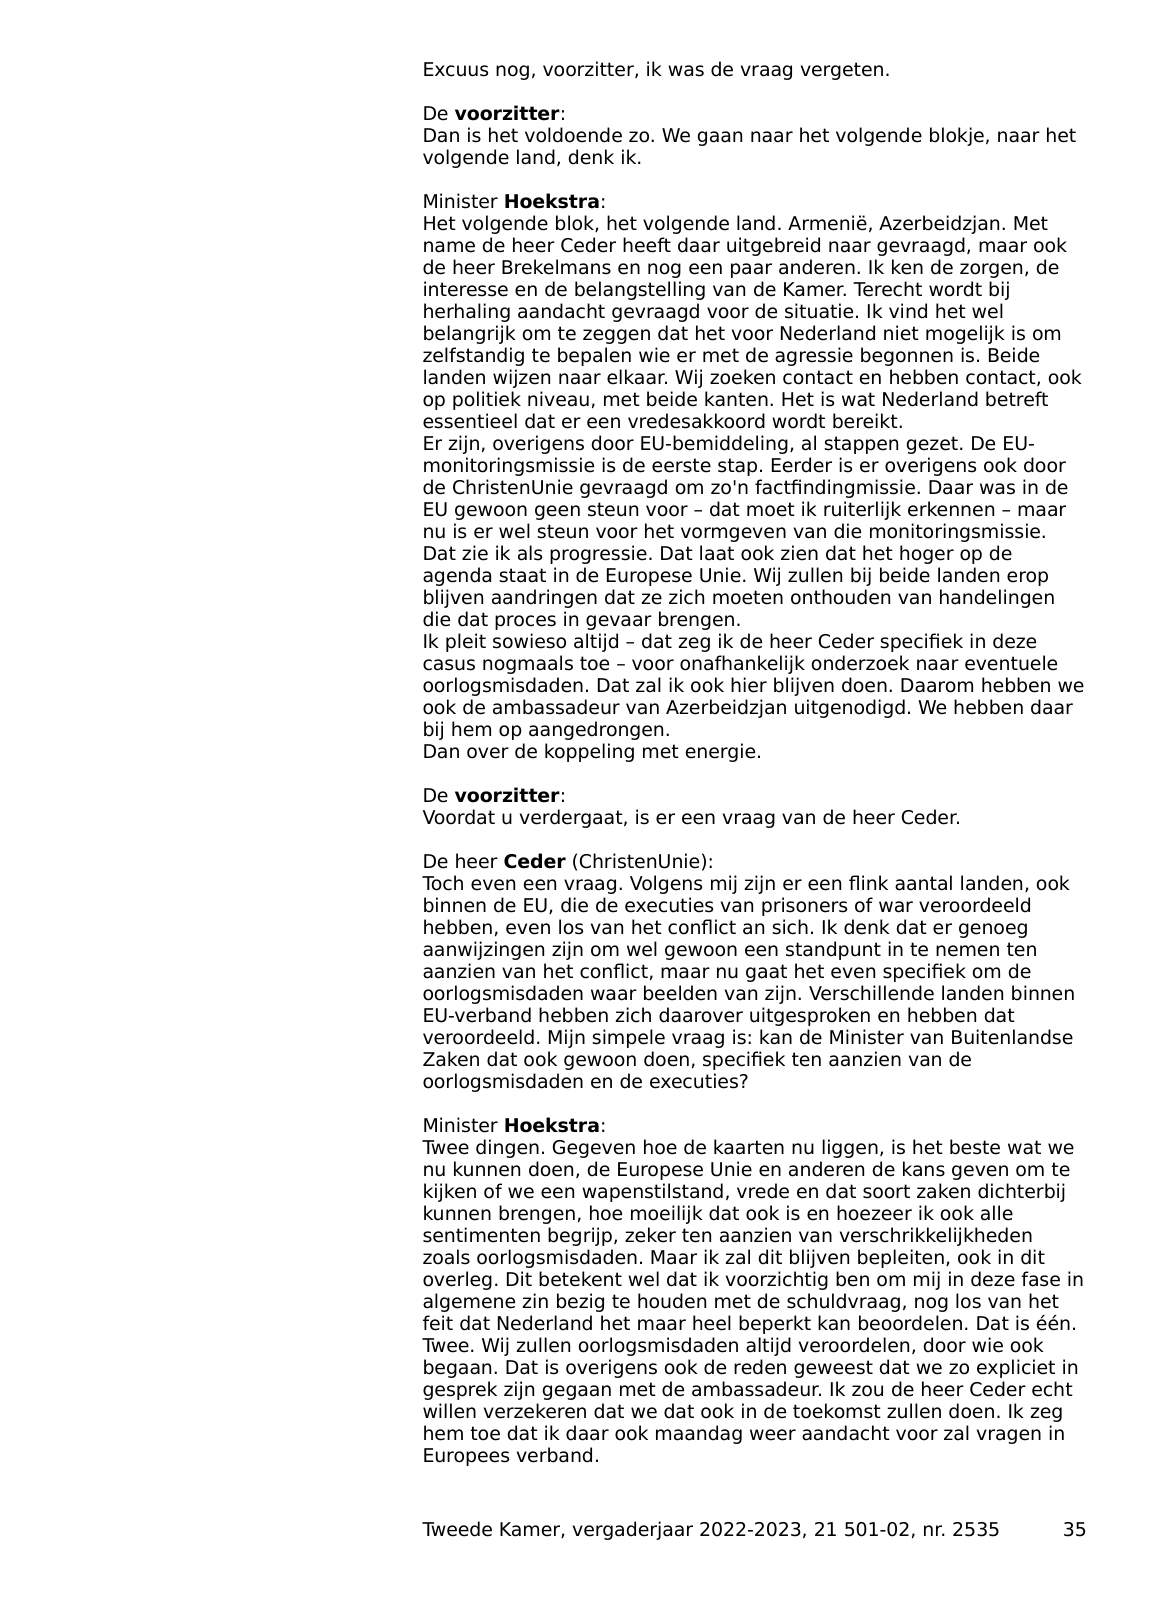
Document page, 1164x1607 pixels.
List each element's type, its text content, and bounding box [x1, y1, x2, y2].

text Het volgende blok, het volgende land. Armenië, Azerbeidzjan. Met name de heer Ceder heeft daar uitgebreid naar gevraagd, maar ook de heer Brekelmans en nog een paar anderen. Ik ken de zorgen, de interesse en de belangstelling van de Kamer. Terecht wordt bij herhaling aandacht gevraagd voor de situatie. Ik vind het wel belangrijk om te zeggen dat het voor Nederland niet mogelijk is om zelfstandig te bepalen wie er met de agressie begonnen is. Beide landen wijzen naar elkaar. Wij zoeken contact en hebben contact, ook op politiek niveau, met beide kanten. Het is wat Nederland betreft essentieel dat er een vredesakkoord wordt bereikt. [422, 213, 1087, 433]
text Twee dingen. Gegeven hoe de kaarten nu liggen, is het beste wat we nu kunnen doen, de Europese Unie en anderen de kans geven om te kijken of we een wapenstilstand, vrede en dat soort zaken dichterbij kunnen brengen, hoe moeilijk dat ook is en hoezeer ik ook alle sentimenten begrijp, zeker ten aanzien van verschrikkelijkheden zoals oorlogsmisdaden. Maar ik zal dit blijven bepleiten, ook in dit overleg. Dit betekent wel dat ik voorzichtig ben om mij in deze fase in algemene zin bezig te houden met de schuldvraag, nog los van het feit dat Nederland het maar heel beperkt kan beoordelen. Dat is één. Twee. Wij zullen oorlogsmisdaden altijd veroordelen, door wie ook begaan. Dat is overigens ook de reden geweest dat we zo expliciet in gesprek zijn gegaan met de ambassadeur. Ik zou de heer Ceder echt willen verzekeren dat we dat ook in de toekomst zullen doen. Ik zeg hem toe dat ik daar ook maandag weer aandacht voor zal vragen in Europees verband. [422, 1137, 1087, 1467]
text Excuus nog, voorzitter, ik was de vraag vergeten. [422, 59, 1087, 81]
text Dan is het voldoende zo. We gaan naar het volgende blokje, naar het volgende land, denk ik. [422, 125, 1087, 169]
text Dan over de koppeling met energie. [422, 741, 1087, 763]
text Minister Hoekstra: [422, 1115, 1087, 1137]
text Voordat u verdergaat, is er een vraag van de heer Ceder. [422, 807, 1087, 829]
text Er zijn, overigens door EU-bemiddeling, al stappen gezet. De EU-monitoringsmissie is de eerste stap. Eerder is er overigens ook door de ChristenUnie gevraagd om zo'n factfindingmissie. Daar was in de EU gewoon geen steun voor – dat moet ik ruiterlijk erkennen – maar nu is er wel steun voor het vormgeven van die monitoringsmissie. Dat zie ik als progressie. Dat laat ook zien dat het hoger op de agenda staat in de Europese Unie. Wij zullen bij beide landen erop blijven aandringen dat ze zich moeten onthouden van handelingen die dat proces in gevaar brengen. [422, 433, 1087, 631]
text Toch even een vraag. Volgens mij zijn er een flink aantal landen, ook binnen de EU, die de executies van prisoners of war veroordeeld hebben, even los van het conflict an sich. Ik denk dat er genoeg aanwijzingen zijn om wel gewoon een standpunt in te nemen ten aanzien van het conflict, maar nu gaat het even specifiek om de oorlogsmisdaden waar beelden van zijn. Verschillende landen binnen EU-verband hebben zich daarover uitgesproken en hebben dat veroordeeld. Mijn simpele vraag is: kan de Minister van Buitenlandse Zaken dat ook gewoon doen, specifiek ten aanzien van de oorlogsmisdaden en de executies? [422, 873, 1087, 1093]
text De heer Ceder (ChristenUnie): [422, 851, 1087, 873]
text Minister Hoekstra: [422, 191, 1087, 213]
text De voorzitter: [422, 103, 1087, 125]
text Ik pleit sowieso altijd – dat zeg ik de heer Ceder specifiek in deze casus nogmaals toe – voor onafhankelijk onderzoek naar eventuele oorlogsmisdaden. Dat zal ik ook hier blijven doen. Daarom hebben we ook de ambassadeur van Azerbeidzjan uitgenodigd. We hebben daar bij hem op aangedrongen. [422, 631, 1087, 741]
text De voorzitter: [422, 785, 1087, 807]
